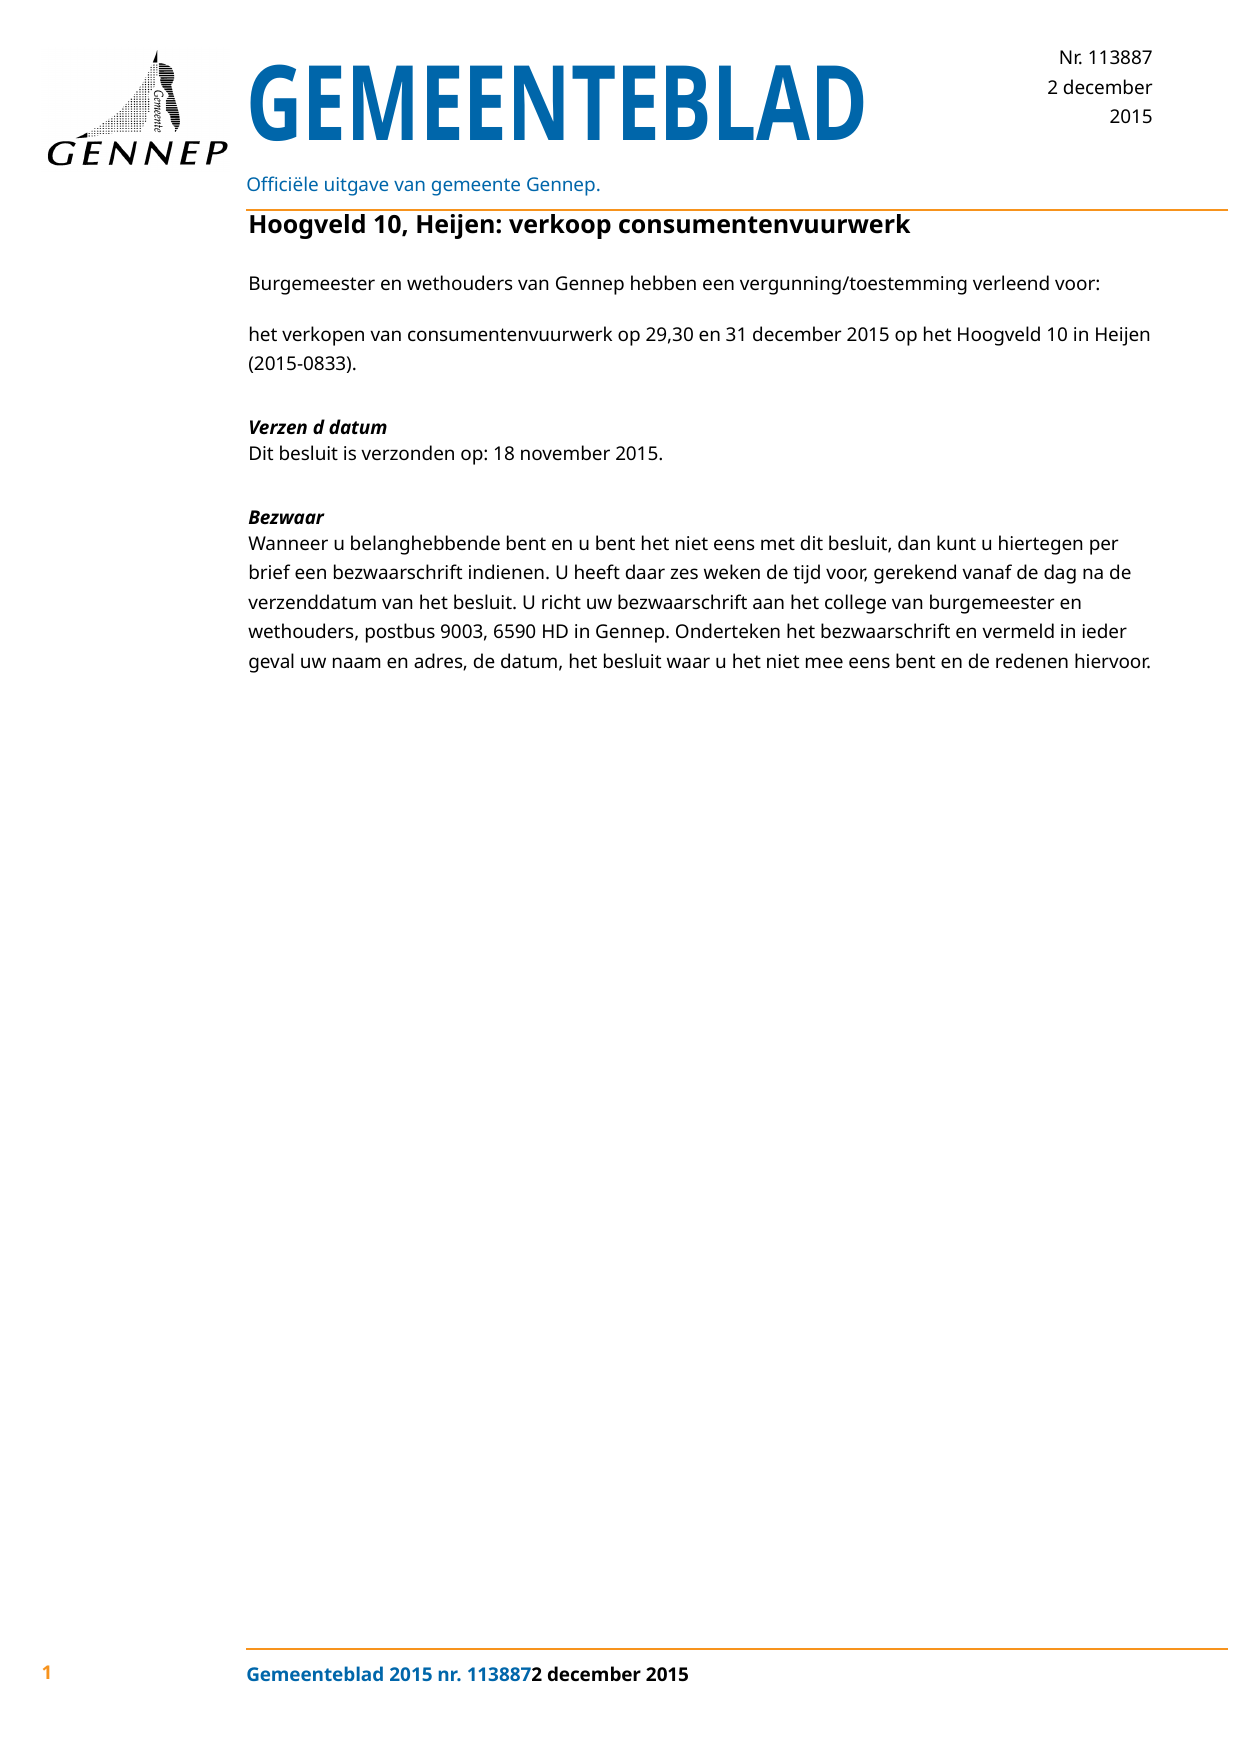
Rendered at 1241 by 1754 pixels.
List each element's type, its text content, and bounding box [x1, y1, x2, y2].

text Bezwaar [248, 504, 1152, 530]
text Hoogveld 10, Heijen: verkoop consumentenvuurwerk [248, 211, 1152, 241]
picture [41, 47, 231, 172]
text het verkopen van consumentenvuurwerk op 29,30 en 31 december 2015 op het Hoogveld 10 in Heijen (2015-0833). [248, 321, 1152, 376]
text Verzen d datum [248, 414, 1152, 440]
text Burgemeester en wethouders van Gennep hebben een vergunning/toestemming verleend voor: [248, 270, 1152, 296]
text Dit besluit is verzonden op: 18 november 2015. [248, 440, 1152, 466]
text Wanneer u belanghebbende bent en u bent het niet eens met dit besluit, dan kunt u hiertegen per brief een bezwaarschrift indienen. U heeft daar zes weken de tijd voor, gerekend vanaf de dag na de verzenddatum van het besluit. U richt uw bezwaarschrift aan het college van burgemeester en wethouders, postbus 9003, 6590 HD in Gennep. Onderteken het bezwaarschrift en vermeld in ieder geval uw naam en adres, de datum, het besluit waar u het niet mee eens bent en de redenen hiervoor. [248, 530, 1152, 674]
